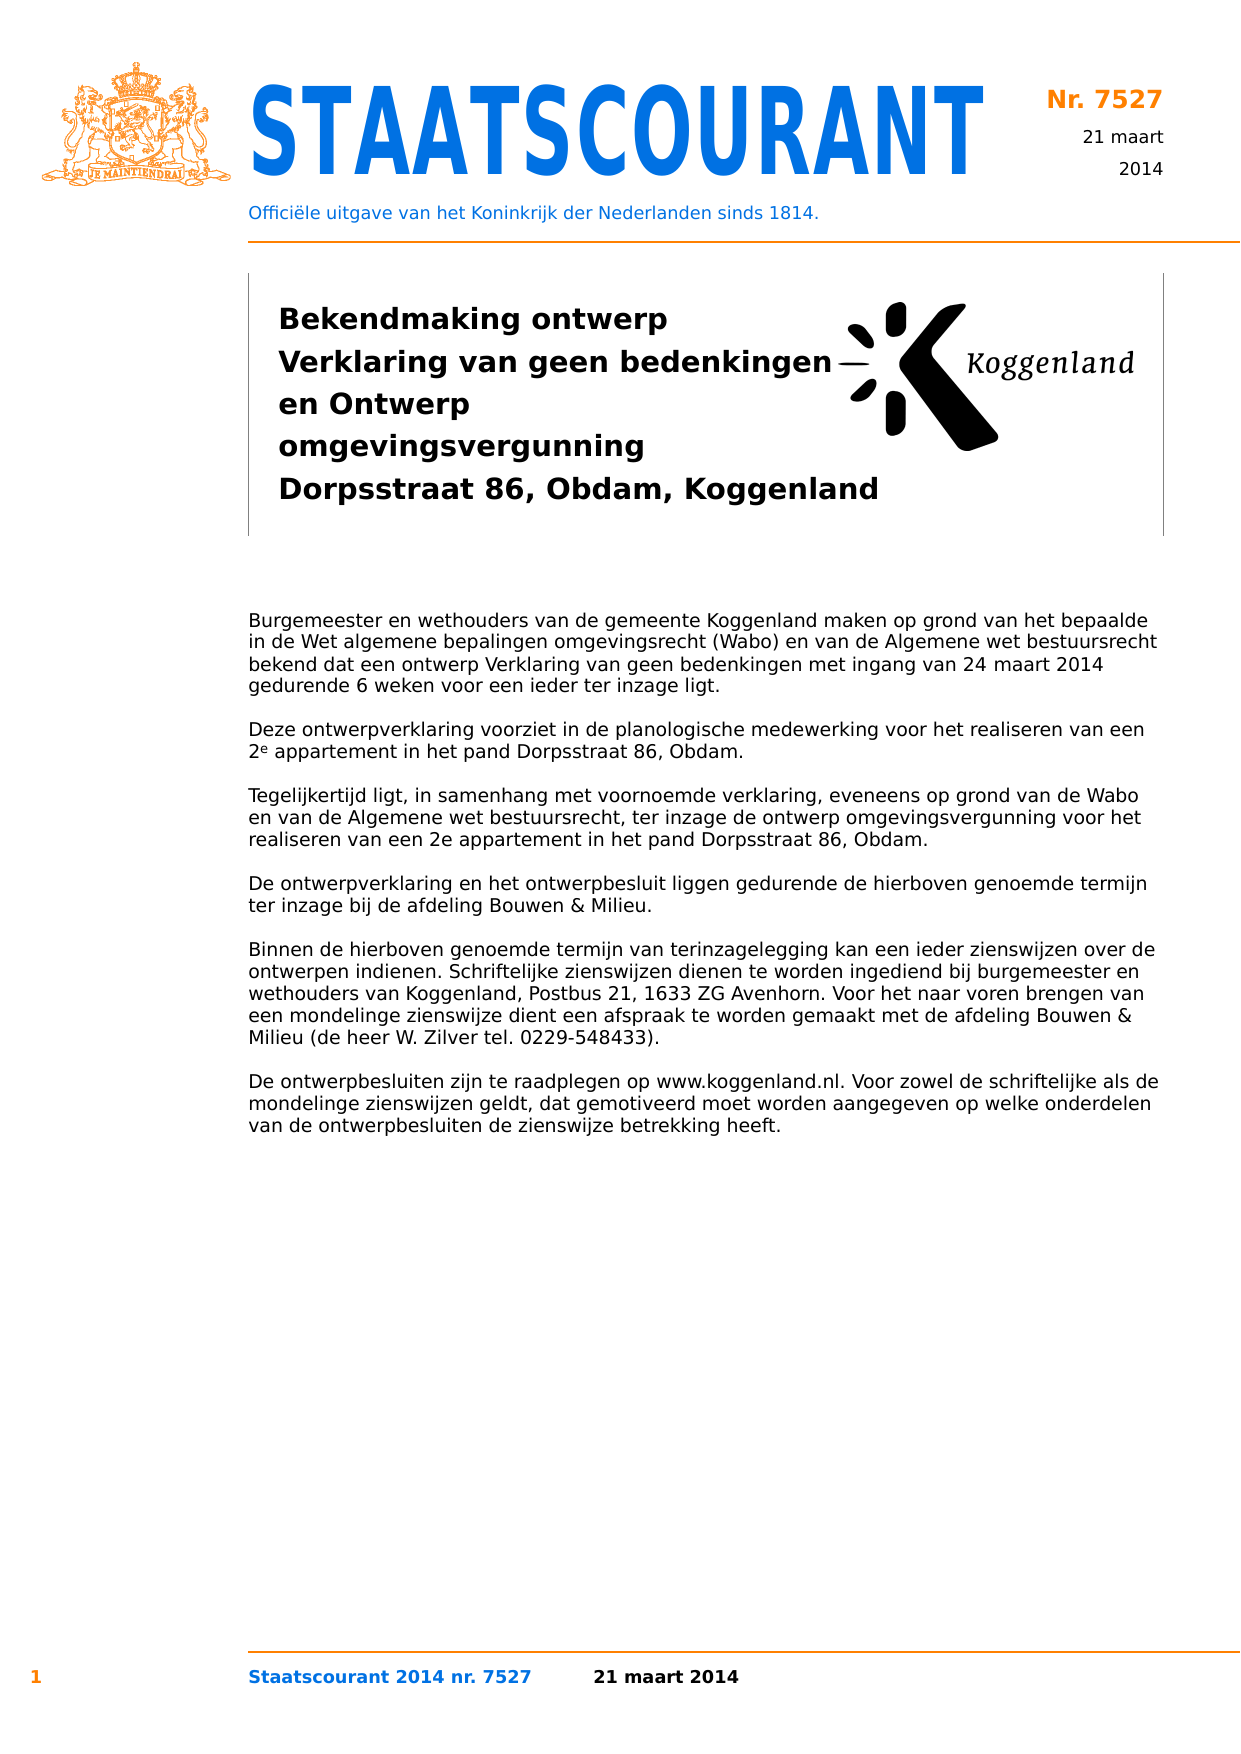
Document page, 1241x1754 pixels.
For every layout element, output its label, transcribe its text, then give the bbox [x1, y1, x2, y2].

text De ontwerpverklaring en het ontwerpbesluit liggen gedurende de hierboven genoemde termijn ter inzage bij de afdeling Bouwen & Milieu. [248, 873, 1163, 917]
picture [838, 302, 1134, 451]
table_header Nr. 7527 [998, 62, 1240, 121]
text Binnen de hierboven genoemde termijn van terinzagelegging kan een ieder zienswijzen over de ontwerpen indienen. Schriftelijke zienswijzen dienen te worden ingediend bij burgemeester en wethouders van Koggenland, Postbus 21, 1633 ZG Avenhorn. Voor het naar voren brengen van een mondelinge zienswijze dient een afspraak te worden gemaakt met de afdeling Bouwen & Milieu (de heer W. Zilver tel. 0229-548433). [248, 939, 1163, 1049]
table_header [25, 62, 248, 241]
table_cell Officiële uitgave van het Koninkrijk der Nederlanden sinds 1814. [248, 203, 1240, 241]
table_cell 2014 [998, 153, 1240, 203]
subtitle Bekendmaking ontwerp Verklaring van geen bedenkingen en Ontwerp omgevingsvergunning Dorpsstraat 86, Obdam, Koggenland [249, 273, 1163, 536]
picture [41, 62, 231, 186]
text Deze ontwerpverklaring voorziet in de planologische medewerking voor het realiseren van een 2e appartement in het pand Dorpsstraat 86, Obdam. [248, 719, 1163, 763]
text De ontwerpbesluiten zijn te raadplegen op www.koggenland.nl. Voor zowel de schriftelijke als de mondelinge zienswijzen geldt, dat gemotiveerd moet worden aangegeven op welke onderdelen van de ontwerpbesluiten de zienswijze betrekking heeft. [248, 1071, 1163, 1136]
table_cell 21 maart [998, 121, 1240, 153]
text Burgemeester en wethouders van de gemeente Koggenland maken op grond van het bepaalde in de Wet algemene bepalingen omgevingsrecht (Wabo) en van de Algemene wet bestuursrecht bekend dat een ontwerp Verklaring van geen bedenkingen met ingang van 24 maart 2014 gedurende 6 weken voor een ieder ter inzage ligt. [248, 609, 1163, 697]
text Tegelijkertijd ligt, in samenhang met voornoemde verklaring, eveneens op grond van de Wabo en van de Algemene wet bestuursrecht, ter inzage de ontwerp omgevingsvergunning voor het realiseren van een 2e appartement in het pand Dorpsstraat 86, Obdam. [248, 785, 1163, 851]
table_header STAATSCOURANT [248, 62, 998, 203]
